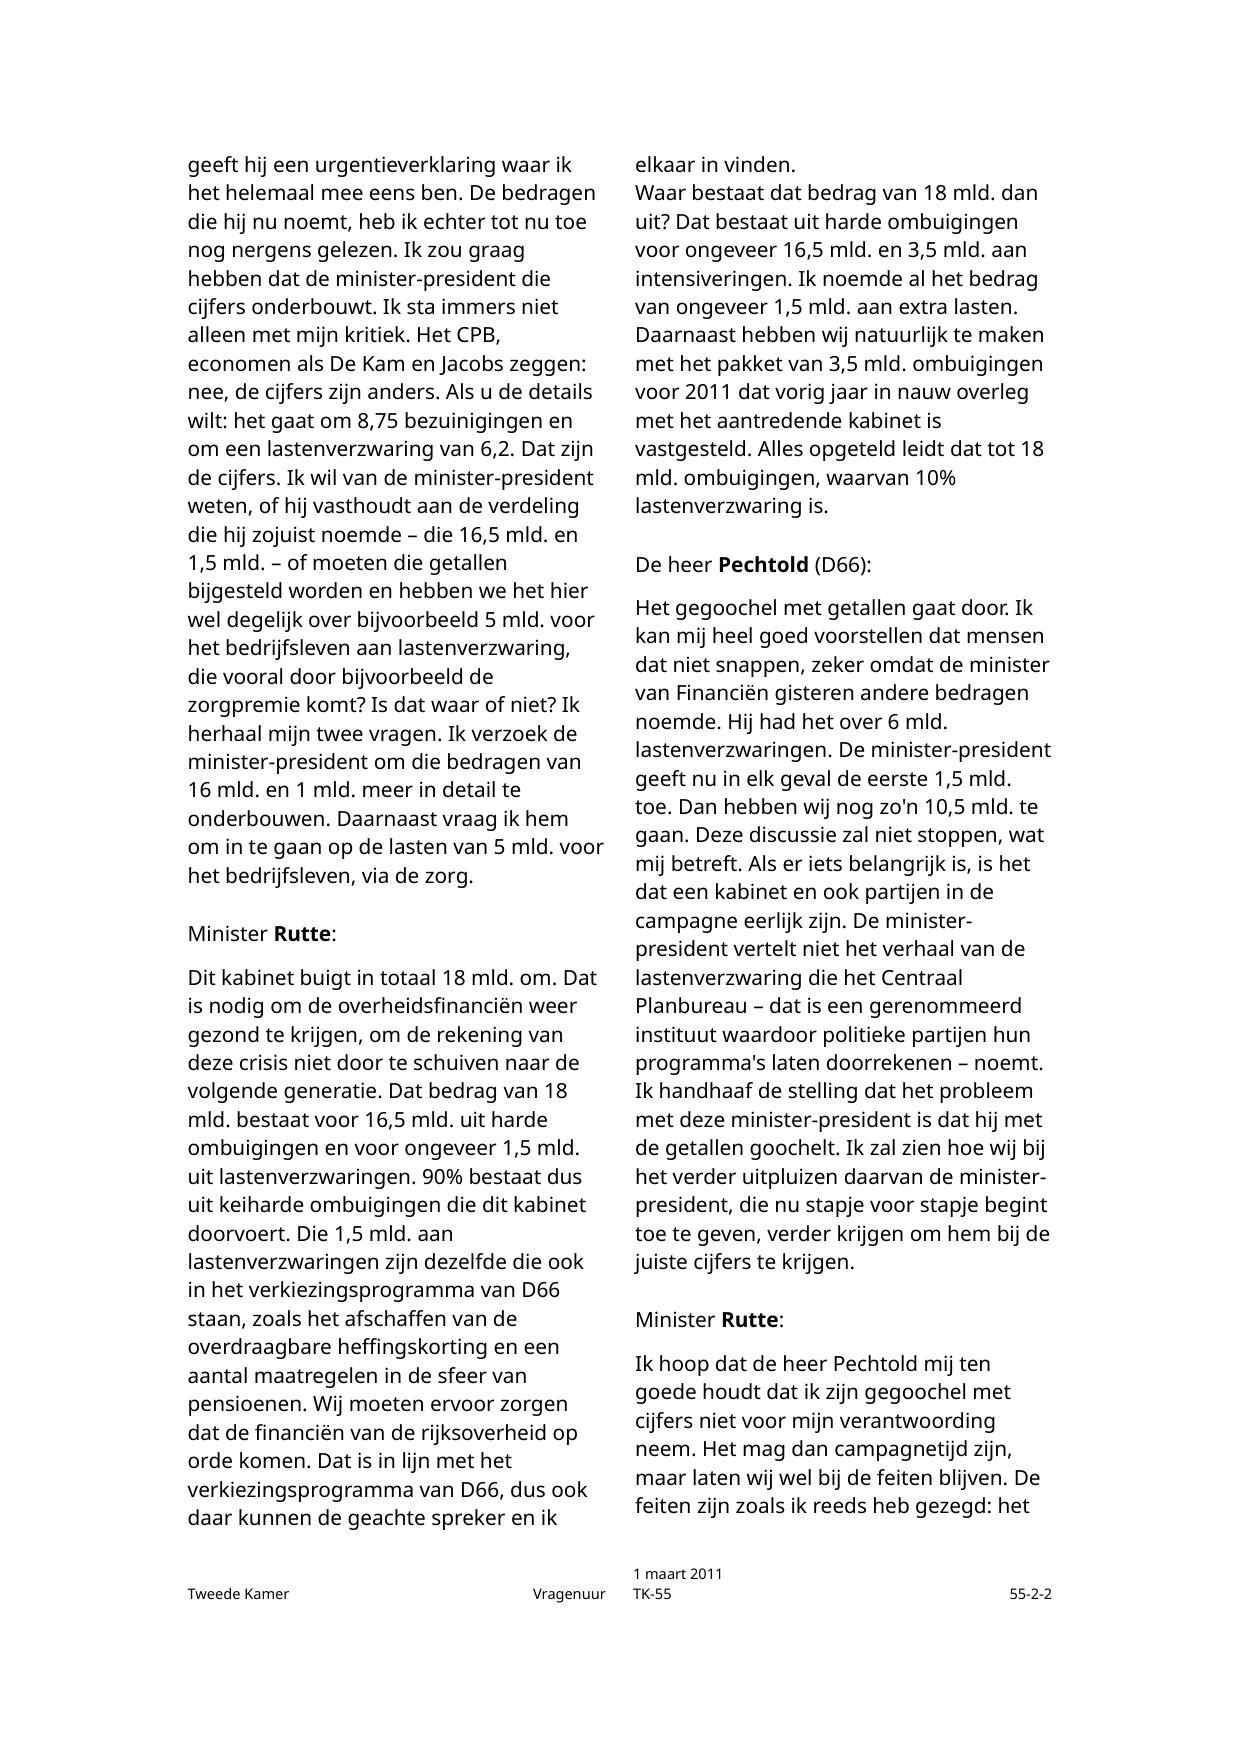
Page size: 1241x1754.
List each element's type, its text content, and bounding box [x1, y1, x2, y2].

text geeft hij een urgentieverklaring waar ik het helemaal mee eens ben. De bedragen die hij nu noemt, heb ik echter tot nu toe nog nergens gelezen. Ik zou graag hebben dat de minister-president die cijfers onderbouwt. Ik sta immers niet alleen met mijn kritiek. Het CPB, economen als De Kam en Jacobs zeggen: nee, de cijfers zijn anders. Als u de details wilt: het gaat om 8,75 bezuinigingen en om een lastenverzwaring van 6,2. Dat zijn de cijfers. Ik wil van de minister-president weten, of hij vasthoudt aan de verdeling die hij zojuist noemde – die 16,5 mld. en 1,5 mld. – of moeten die getallen bijgesteld worden en hebben we het hier wel degelijk over bijvoorbeeld 5 mld. voor het bedrijfsleven aan lastenverzwaring, die vooral door bijvoorbeeld de zorgpremie komt? Is dat waar of niet? Ik herhaal mijn twee vragen. Ik verzoek de minister-president om die bedragen van 16 mld. en 1 mld. meer in detail te onderbouwen. Daarnaast vraag ik hem om in te gaan op de lasten van 5 mld. voor het bedrijfsleven, via de zorg. [187, 150, 605, 889]
text Het gegoochel met getallen gaat door. Ik kan mij heel goed voorstellen dat mensen dat niet snappen, zeker omdat de minister van Financiën gisteren andere bedragen noemde. Hij had het over 6 mld. lastenverzwaringen. De minister-president geeft nu in elk geval de eerste 1,5 mld. toe. Dan hebben wij nog zo'n 10,5 mld. te gaan. Deze discussie zal niet stoppen, wat mij betreft. Als er iets belangrijk is, is het dat een kabinet en ook partijen in de campagne eerlijk zijn. De minister-president vertelt niet het verhaal van de lastenverzwaring die het Centraal Planbureau – dat is een gerenommeerd instituut waardoor politieke partijen hun programma's laten doorrekenen – noemt. [635, 593, 1053, 1077]
text Minister Rutte: [635, 1306, 1053, 1334]
text elkaar in vinden. [635, 150, 1053, 178]
text Ik hoop dat de heer Pechtold mij ten goede houdt dat ik zijn gegoochel met cijfers niet voor mijn verantwoording neem. Het mag dan campagnetijd zijn, maar laten wij wel bij de feiten blijven. De feiten zijn zoals ik reeds heb gezegd: het [635, 1349, 1053, 1520]
text Ik handhaaf de stelling dat het probleem met deze minister-president is dat hij met de getallen goochelt. Ik zal zien hoe wij bij het verder uitpluizen daarvan de minister-president, die nu stapje voor stapje begint toe te geven, verder krijgen om hem bij de juiste cijfers te krijgen. [635, 1077, 1053, 1276]
text Dit kabinet buigt in totaal 18 mld. om. Dat is nodig om de overheidsfinanciën weer gezond te krijgen, om de rekening van deze crisis niet door te schuiven naar de volgende generatie. Dat bedrag van 18 mld. bestaat voor 16,5 mld. uit harde ombuigingen en voor ongeveer 1,5 mld. uit lastenverzwaringen. 90% bestaat dus uit keiharde ombuigingen die dit kabinet doorvoert. Die 1,5 mld. aan lastenverzwaringen zijn dezelfde die ook in het verkiezingsprogramma van D66 staan, zoals het afschaffen van de overdraagbare heffingskorting en een aantal maatregelen in de sfeer van pensioenen. Wij moeten ervoor zorgen dat de financiën van de rijksoverheid op orde komen. Dat is in lijn met het verkiezingsprogramma van D66, dus ook daar kunnen de geachte spreker en ik [187, 963, 605, 1532]
text De heer Pechtold (D66): [635, 550, 1053, 578]
text Waar bestaat dat bedrag van 18 mld. dan uit? Dat bestaat uit harde ombuigingen voor ongeveer 16,5 mld. en 3,5 mld. aan intensiveringen. Ik noemde al het bedrag van ongeveer 1,5 mld. aan extra lasten. Daarnaast hebben wij natuurlijk te maken met het pakket van 3,5 mld. ombuigingen voor 2011 dat vorig jaar in nauw overleg met het aantredende kabinet is vastgesteld. Alles opgeteld leidt dat tot 18 mld. ombuigingen, waarvan 10% lastenverzwaring is. [635, 178, 1053, 520]
text Minister Rutte: [187, 919, 605, 948]
